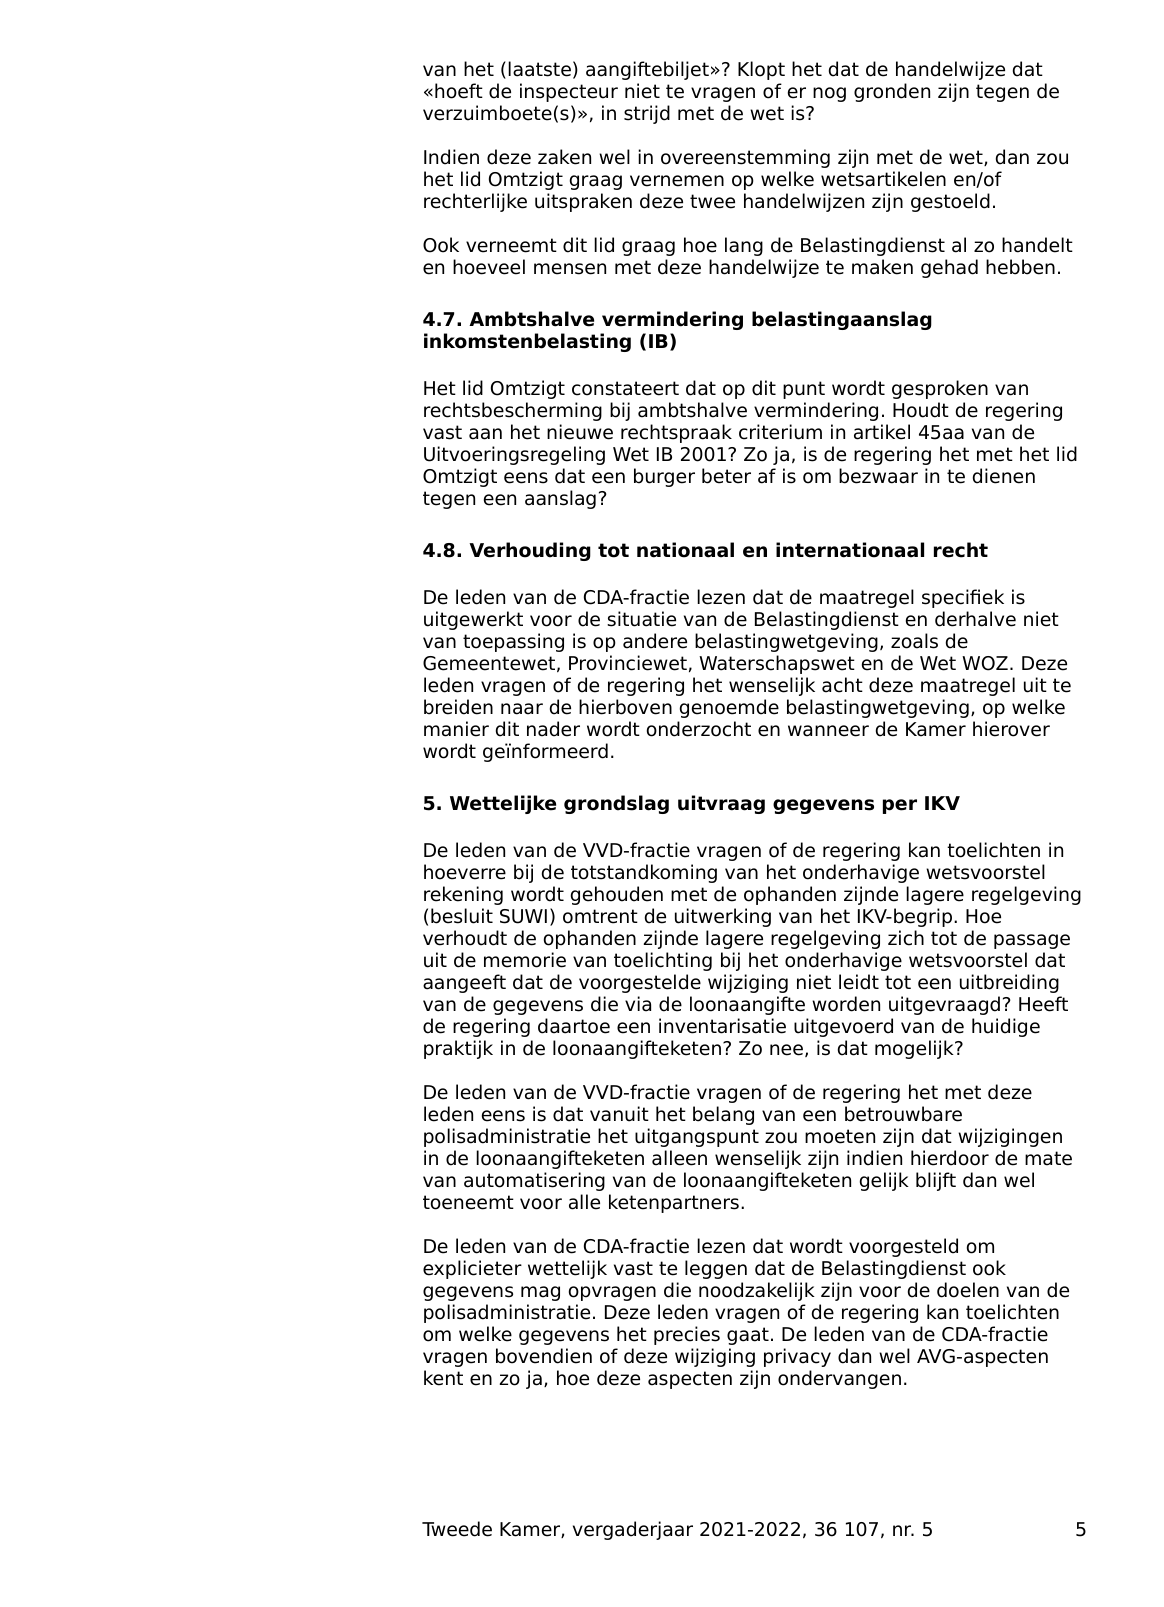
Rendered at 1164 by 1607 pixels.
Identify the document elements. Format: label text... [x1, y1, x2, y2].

subtitle 4.7. Ambtshalve vermindering belastingaanslag inkomstenbelasting (IB) [422, 309, 1087, 353]
text van het (laatste) aangiftebiljet»? Klopt het dat de handelwijze dat «hoeft de inspecteur niet te vragen of er nog gronden zijn tegen de verzuimboete(s)», in strijd met de wet is? [422, 59, 1087, 125]
text De leden van de VVD-fractie vragen of de regering kan toelichten in hoeverre bij de totstandkoming van het onderhavige wetsvoorstel rekening wordt gehouden met de ophanden zijnde lagere regelgeving (besluit SUWI) omtrent de uitwerking van het IKV-begrip. Hoe verhoudt de ophanden zijnde lagere regelgeving zich tot de passage uit de memorie van toelichting bij het onderhavige wetsvoorstel dat aangeeft dat de voorgestelde wijziging niet leidt tot een uitbreiding van de gegevens die via de loonaangifte worden uitgevraagd? Heeft de regering daartoe een inventarisatie uitgevoerd van de huidige praktijk in de loonaangifteketen? Zo nee, is dat mogelijk? [422, 840, 1087, 1060]
text Indien deze zaken wel in overeenstemming zijn met de wet, dan zou het lid Omtzigt graag vernemen op welke wetsartikelen en/of rechterlijke uitspraken deze twee handelwijzen zijn gestoeld. [422, 147, 1087, 213]
subtitle 4.8. Verhouding tot nationaal en internationaal recht [422, 540, 1087, 562]
text De leden van de CDA-fractie lezen dat de maatregel specifiek is uitgewerkt voor de situatie van de Belastingdienst en derhalve niet van toepassing is op andere belastingwetgeving, zoals de Gemeentewet, Provinciewet, Waterschapswet en de Wet WOZ. Deze leden vragen of de regering het wenselijk acht deze maatregel uit te breiden naar de hierboven genoemde belastingwetgeving, op welke manier dit nader wordt onderzocht en wanneer de Kamer hierover wordt geïnformeerd. [422, 587, 1087, 763]
text De leden van de VVD-fractie vragen of de regering het met deze leden eens is dat vanuit het belang van een betrouwbare polisadministratie het uitgangspunt zou moeten zijn dat wijzigingen in de loonaangifteketen alleen wenselijk zijn indien hierdoor de mate van automatisering van de loonaangifteketen gelijk blijft dan wel toeneemt voor alle ketenpartners. [422, 1082, 1087, 1214]
subtitle 5. Wettelijke grondslag uitvraag gegevens per IKV [422, 793, 1087, 815]
text Ook verneemt dit lid graag hoe lang de Belastingdienst al zo handelt en hoeveel mensen met deze handelwijze te maken gehad hebben. [422, 235, 1087, 279]
text Het lid Omtzigt constateert dat op dit punt wordt gesproken van rechtsbescherming bij ambtshalve vermindering. Houdt de regering vast aan het nieuwe rechtspraak criterium in artikel 45aa van de Uitvoeringsregeling Wet IB 2001? Zo ja, is de regering het met het lid Omtzigt eens dat een burger beter af is om bezwaar in te dienen tegen een aanslag? [422, 378, 1087, 510]
text De leden van de CDA-fractie lezen dat wordt voorgesteld om explicieter wettelijk vast te leggen dat de Belastingdienst ook gegevens mag opvragen die noodzakelijk zijn voor de doelen van de polisadministratie. Deze leden vragen of de regering kan toelichten om welke gegevens het precies gaat. De leden van de CDA-fractie vragen bovendien of deze wijziging privacy dan wel AVG-aspecten kent en zo ja, hoe deze aspecten zijn ondervangen. [422, 1236, 1087, 1390]
